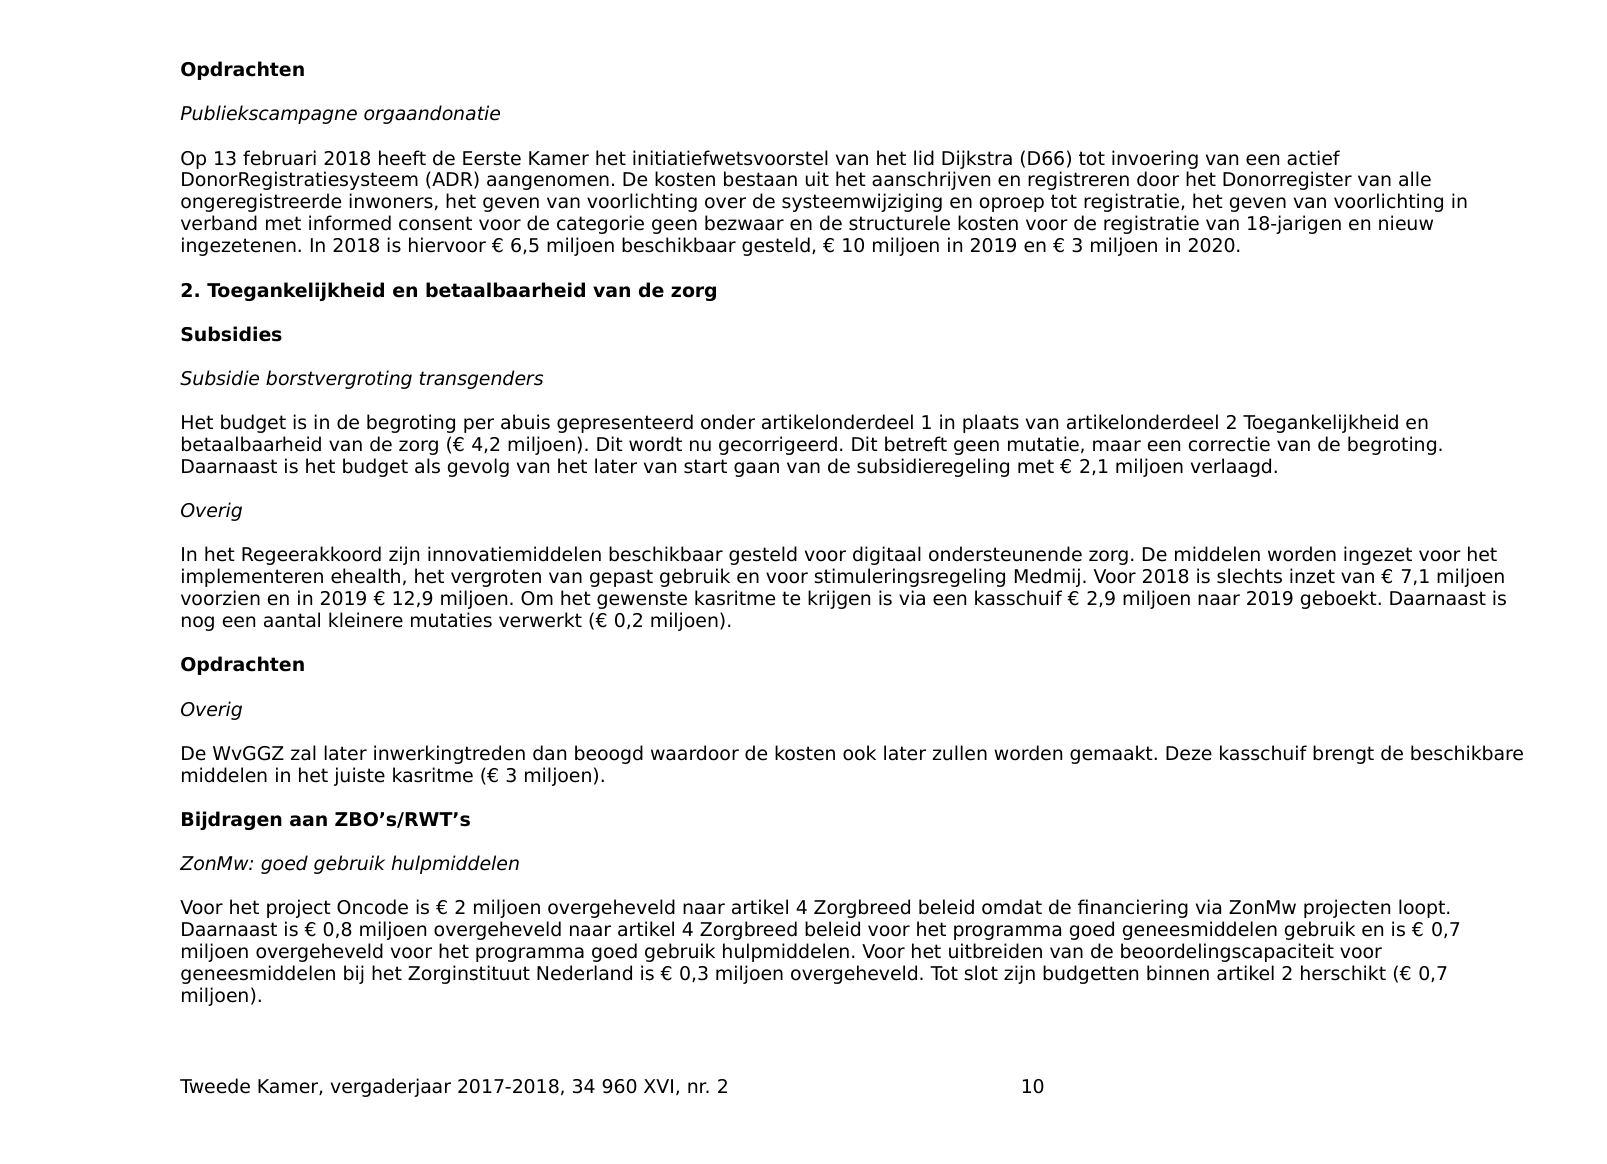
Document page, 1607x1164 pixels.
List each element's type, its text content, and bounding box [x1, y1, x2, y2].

text De WvGGZ zal later inwerkingtreden dan beoogd waardoor de kosten ook later zullen worden gemaakt. Deze kasschuif brengt de beschikbare middelen in het juiste kasritme (€ 3 miljoen). [180, 743, 1529, 787]
text Het budget is in de begroting per abuis gepresenteerd onder artikelonderdeel 1 in plaats van artikelonderdeel 2 Toegankelijkheid en betaalbaarheid van de zorg (€ 4,2 miljoen). Dit wordt nu gecorrigeerd. Dit betreft geen mutatie, maar een correctie van de begroting. [180, 412, 1529, 456]
text Voor het project Oncode is € 2 miljoen overgeheveld naar artikel 4 Zorgbreed beleid omdat de financiering via ZonMw projecten loopt. Daarnaast is € 0,8 miljoen overgeheveld naar artikel 4 Zorgbreed beleid voor het programma goed geneesmiddelen gebruik en is € 0,7 miljoen overgeheveld voor het programma goed gebruik hulpmiddelen. Voor het uitbreiden van de beoordelingscapaciteit voor geneesmiddelen bij het Zorginstituut Nederland is € 0,3 miljoen overgeheveld. Tot slot zijn budgetten binnen artikel 2 herschikt (€ 0,7 miljoen). [180, 897, 1529, 1007]
subtitle Opdrachten [180, 59, 1529, 81]
subtitle Subsidie borstvergroting transgenders [180, 368, 1529, 390]
subtitle Overig [180, 500, 1529, 522]
subtitle 2. Toegankelijkheid en betaalbaarheid van de zorg [180, 279, 1529, 301]
subtitle Opdrachten [180, 654, 1529, 676]
subtitle ZonMw: goed gebruik hulpmiddelen [180, 853, 1529, 875]
text Op 13 februari 2018 heeft de Eerste Kamer het initiatiefwetsvoorstel van het lid Dijkstra (D66) tot invoering van een actief DonorRegistratiesysteem (ADR) aangenomen. De kosten bestaan uit het aanschrijven en registreren door het Donorregister van alle ongeregistreerde inwoners, het geven van voorlichting over de systeemwijziging en oproep tot registratie, het geven van voorlichting in verband met informed consent voor de categorie geen bezwaar en de structurele kosten voor de registratie van 18-jarigen en nieuw ingezetenen. In 2018 is hiervoor € 6,5 miljoen beschikbaar gesteld, € 10 miljoen in 2019 en € 3 miljoen in 2020. [180, 147, 1529, 257]
subtitle Subsidies [180, 324, 1529, 346]
text Daarnaast is het budget als gevolg van het later van start gaan van de subsidieregeling met € 2,1 miljoen verlaagd. [180, 456, 1529, 478]
subtitle Publiekscampagne orgaandonatie [180, 103, 1529, 125]
subtitle Bijdragen aan ZBO’s/RWT’s [180, 809, 1529, 831]
subtitle Overig [180, 698, 1529, 721]
text In het Regeerakkoord zijn innovatiemiddelen beschikbaar gesteld voor digitaal ondersteunende zorg. De middelen worden ingezet voor het implementeren ehealth, het vergroten van gepast gebruik en voor stimuleringsregeling Medmij. Voor 2018 is slechts inzet van € 7,1 miljoen voorzien en in 2019 € 12,9 miljoen. Om het gewenste kasritme te krijgen is via een kasschuif € 2,9 miljoen naar 2019 geboekt. Daarnaast is nog een aantal kleinere mutaties verwerkt (€ 0,2 miljoen). [180, 544, 1529, 632]
